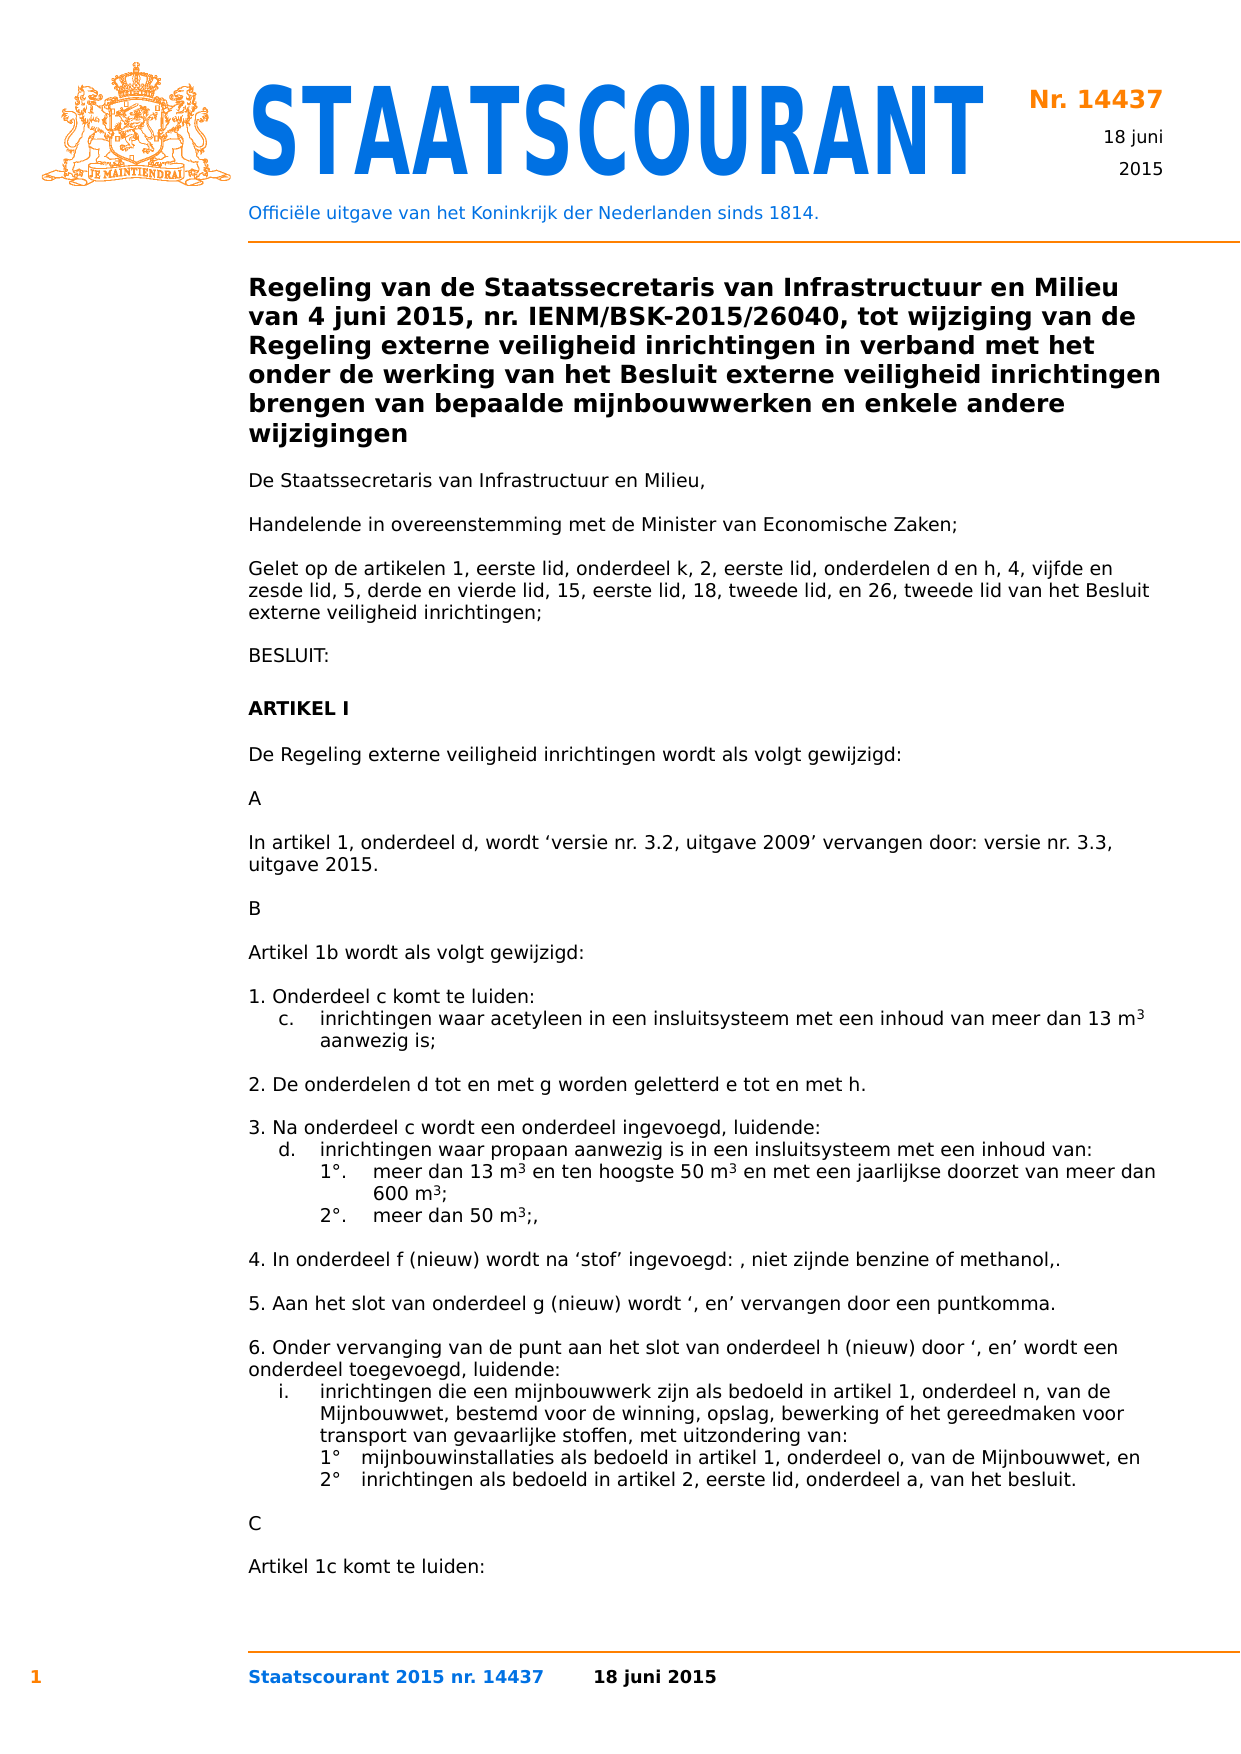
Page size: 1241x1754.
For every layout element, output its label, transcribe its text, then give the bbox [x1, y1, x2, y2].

table_header Nr. 14437 [998, 62, 1240, 121]
text 1. Onderdeel c komt te luiden: [248, 986, 1163, 1008]
text Artikel 1c komt te luiden: [248, 1556, 1163, 1578]
text 6. Onder vervanging van de punt aan het slot van onderdeel h (nieuw) door ‘, en’ wordt een onderdeel toegevoegd, luidende: [248, 1337, 1163, 1381]
table_cell Officiële uitgave van het Koninkrijk der Nederlanden sinds 1814. [248, 203, 1240, 241]
text Gelet op de artikelen 1, eerste lid, onderdeel k, 2, eerste lid, onderdelen d en h, 4, vijfde en zesde lid, 5, derde en vierde lid, 15, eerste lid, 18, tweede lid, en 26, tweede lid van het Besluit externe veiligheid inrichtingen; [248, 558, 1163, 623]
picture [41, 62, 231, 186]
text Artikel 1b wordt als volgt gewijzigd: [248, 942, 1163, 964]
text Handelende in overeenstemming met de Minister van Economische Zaken; [248, 514, 1163, 536]
subtitle ARTIKEL I [248, 697, 1163, 719]
table_header STAATSCOURANT [248, 62, 998, 203]
text 5. Aan het slot van onderdeel g (nieuw) wordt ‘, en’ vervangen door een puntkomma. [248, 1293, 1163, 1315]
text 2°. meer dan 50 m3;, [319, 1205, 1163, 1227]
text C [248, 1512, 1163, 1534]
text c. inrichtingen waar acetyleen in een insluitsysteem met een inhoud van meer dan 13 m3 aanwezig is; [278, 1008, 1163, 1052]
text BESLUIT: [248, 645, 1163, 667]
table_cell 18 juni [998, 121, 1240, 153]
table_header [25, 62, 248, 241]
text 1° mijnbouwinstallaties als bedoeld in artikel 1, onderdeel o, van de Mijnbouwwet, en [319, 1447, 1163, 1469]
text 3. Na onderdeel c wordt een onderdeel ingevoegd, luidende: [248, 1117, 1163, 1139]
text De Staatssecretaris van Infrastructuur en Milieu, [248, 470, 1163, 492]
subtitle Regeling van de Staatssecretaris van Infrastructuur en Milieu van 4 juni 2015, nr. IENM/BSK-2015/26040, tot wijziging van de Regeling externe veiligheid inrichtingen in verband met het onder de werking van het Besluit externe veiligheid inrichtingen brengen van bepaalde mijnbouwwerken en enkele andere wijzigingen [248, 273, 1163, 448]
text d. inrichtingen waar propaan aanwezig is in een insluitsysteem met een inhoud van: [278, 1139, 1163, 1161]
text In artikel 1, onderdeel d, wordt ‘versie nr. 3.2, uitgave 2009’ vervangen door: versie nr. 3.3, uitgave 2015. [248, 832, 1163, 876]
text 4. In onderdeel f (nieuw) wordt na ‘stof’ ingevoegd: , niet zijnde benzine of methanol,. [248, 1249, 1163, 1271]
text 1°. meer dan 13 m3 en ten hoogste 50 m3 en met een jaarlijkse doorzet van meer dan 600 m3; [319, 1161, 1163, 1205]
text B [248, 898, 1163, 920]
table_cell 2015 [998, 153, 1240, 203]
text A [248, 788, 1163, 810]
text 2° inrichtingen als bedoeld in artikel 2, eerste lid, onderdeel a, van het besluit. [319, 1469, 1163, 1491]
text De Regeling externe veiligheid inrichtingen wordt als volgt gewijzigd: [248, 744, 1163, 766]
text 2. De onderdelen d tot en met g worden geletterd e tot en met h. [248, 1073, 1163, 1095]
text i. inrichtingen die een mijnbouwwerk zijn als bedoeld in artikel 1, onderdeel n, van de Mijnbouwwet, bestemd voor de winning, opslag, bewerking of het gereedmaken voor transport van gevaarlijke stoffen, met uitzondering van: [278, 1381, 1163, 1447]
